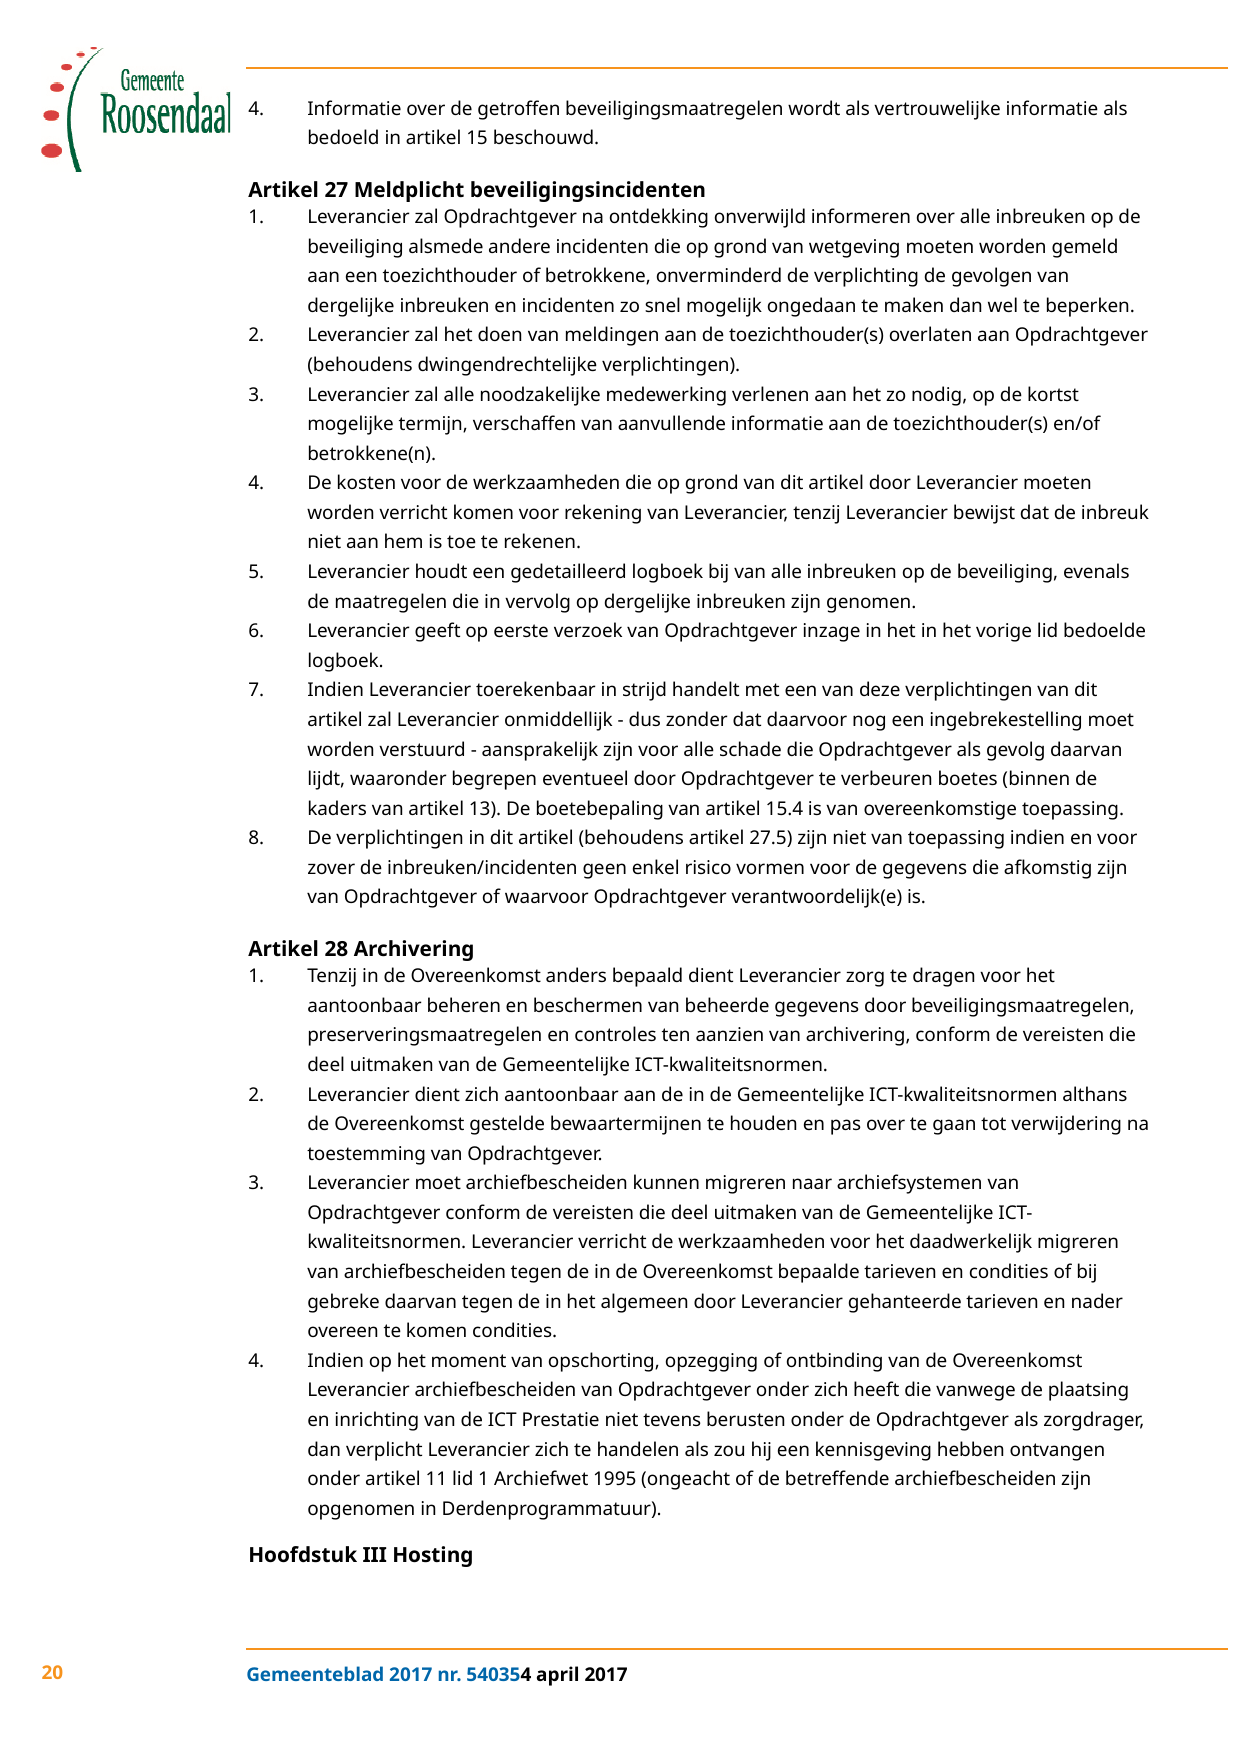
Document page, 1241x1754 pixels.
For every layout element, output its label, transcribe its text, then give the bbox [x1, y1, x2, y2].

text Artikel 28 Archivering [248, 934, 1152, 962]
list Leverancier zal Opdrachtgever na ontdekking onverwijld informeren over alle inbreuken op de beveiliging alsmede andere incidenten die op grond van wetgeving moeten worden gemeld aan een toezichthouder of betrokkene, onverminderd de verplichting de gevolgen van dergelijke inbreuken en incidenten zo snel mogelijk ongedaan te maken dan wel te beperken. [248, 203, 1152, 318]
list Leverancier zal het doen van meldingen aan de toezichthouder(s) overlaten aan Opdrachtgever (behoudens dwingendrechtelijke verplichtingen). [248, 322, 1152, 377]
text Hoofdstuk III Hosting [248, 1541, 1152, 1569]
list Indien Leverancier toerekenbaar in strijd handelt met een van deze verplichtingen van dit artikel zal Leverancier onmiddellijk - dus zonder dat daarvoor nog een ingebrekestelling moet worden verstuurd - aansprakelijk zijn voor alle schade die Opdrachtgever als gevolg daarvan lijdt, waaronder begrepen eventueel door Opdrachtgever te verbeuren boetes (binnen de kaders van artikel 13). De boetebepaling van artikel 15.4 is van overeenkomstige toepassing. [248, 677, 1152, 821]
list Indien op het moment van opschorting, opzegging of ontbinding van de Overeenkomst Leverancier archiefbescheiden van Opdrachtgever onder zich heeft die vanwege de plaatsing en inrichting van de ICT Prestatie niet tevens berusten onder de Opdrachtgever als zorgdrager, dan verplicht Leverancier zich te handelen als zou hij een kennisgeving hebben ontvangen onder artikel 11 lid 1 Archiefwet 1995 (ongeacht of de betreffende archiefbescheiden zijn opgenomen in Derdenprogrammatuur). [248, 1347, 1152, 1521]
list Leverancier zal alle noodzakelijke medewerking verlenen aan het zo nodig, op de kortst mogelijke termijn, verschaffen van aanvullende informatie aan de toezichthouder(s) en/of betrokkene(n). [248, 381, 1152, 466]
list Leverancier houdt een gedetailleerd logboek bij van alle inbreuken op de beveiliging, evenals de maatregelen die in vervolg op dergelijke inbreuken zijn genomen. [248, 558, 1152, 613]
list Informatie over de getroffen beveiligingsmaatregelen wordt als vertrouwelijke informatie als bedoeld in artikel 15 beschouwd. [248, 95, 1152, 150]
list De verplichtingen in dit artikel (behoudens artikel 27.5) zijn niet van toepassing indien en voor zover de inbreuken/incidenten geen enkel risico vormen voor de gegevens die afkomstig zijn van Opdrachtgever of waarvoor Opdrachtgever verantwoordelijk(e) is. [248, 824, 1152, 909]
list Leverancier dient zich aantoonbaar aan de in de Gemeentelijke ICT-kwaliteitsnormen althans de Overeenkomst gestelde bewaartermijnen te houden en pas over te gaan tot verwijdering na toestemming van Opdrachtgever. [248, 1081, 1152, 1166]
text Artikel 27 Meldplicht beveiligingsincidenten [248, 175, 1152, 203]
list Leverancier geeft op eerste verzoek van Opdrachtgever inzage in het in het vorige lid bedoelde logboek. [248, 617, 1152, 673]
list Tenzij in de Overeenkomst anders bepaald dient Leverancier zorg te dragen voor het aantoonbaar beheren en beschermen van beheerde gegevens door beveiligingsmaatregelen, preserveringsmaatregelen en controles ten aanzien van archivering, conform de vereisten die deel uitmaken van de Gemeentelijke ICT-kwaliteitsnormen. [248, 962, 1152, 1077]
picture [41, 47, 231, 172]
list De kosten voor de werkzaamheden die op grond van dit artikel door Leverancier moeten worden verricht komen voor rekening van Leverancier, tenzij Leverancier bewijst dat de inbreuk niet aan hem is toe te rekenen. [248, 469, 1152, 554]
list Leverancier moet archiefbescheiden kunnen migreren naar archiefsystemen van Opdrachtgever conform de vereisten die deel uitmaken van de Gemeentelijke ICT-kwaliteitsnormen. Leverancier verricht de werkzaamheden voor het daadwerkelijk migreren van archiefbescheiden tegen de in de Overeenkomst bepaalde tarieven en condities of bij gebreke daarvan tegen de in het algemeen door Leverancier gehanteerde tarieven en nader overeen te komen condities. [248, 1169, 1152, 1343]
